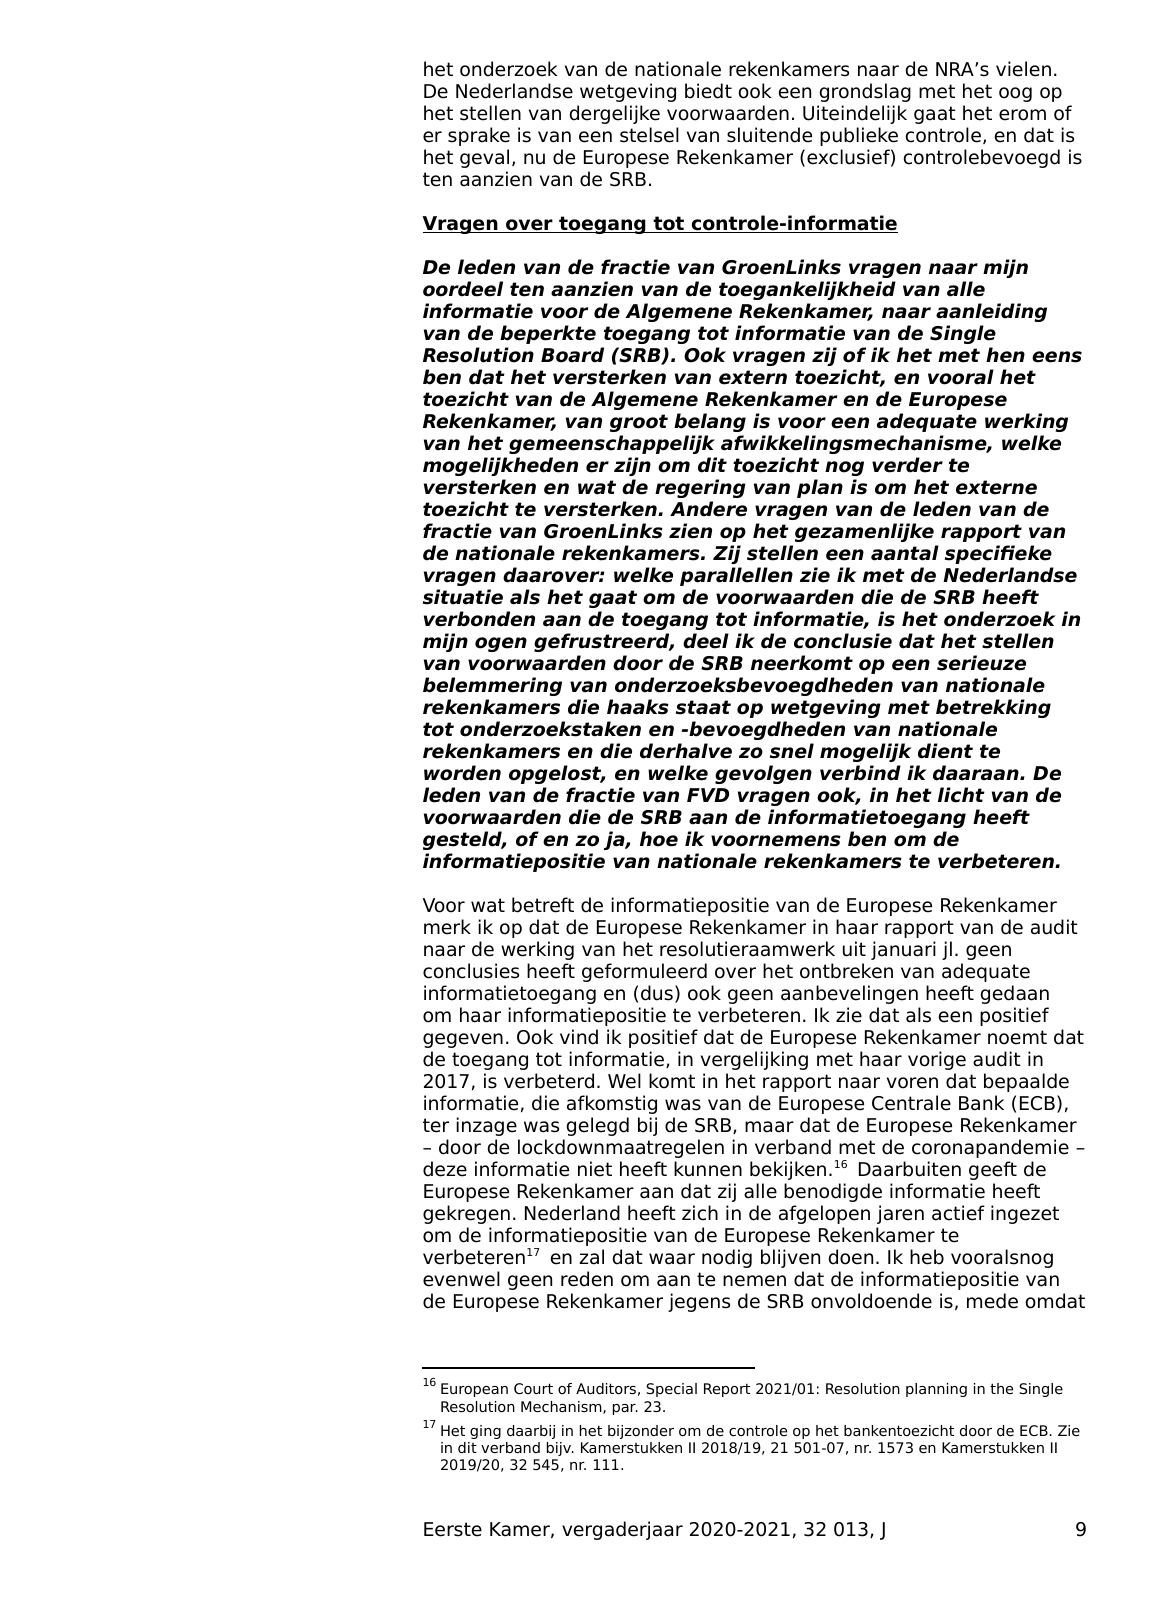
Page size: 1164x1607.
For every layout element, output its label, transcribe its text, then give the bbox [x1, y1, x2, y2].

text het onderzoek van de nationale rekenkamers naar de NRA’s vielen. De Nederlandse wetgeving biedt ook een grondslag met het oog op het stellen van dergelijke voorwaarden. Uiteindelijk gaat het erom of er sprake is van een stelsel van sluitende publieke controle, en dat is het geval, nu de Europese Rekenkamer (exclusief) controlebevoegd is ten aanzien van de SRB. [422, 59, 1087, 191]
text European Court of Auditors, Special Report 2021/01: Resolution planning in the Single Resolution Mechanism, par. 23. [422, 1377, 1087, 1416]
text De leden van de fractie van GroenLinks vragen naar mijn oordeel ten aanzien van de toegankelijkheid van alle informatie voor de Algemene Rekenkamer, naar aanleiding van de beperkte toegang tot informatie van de Single Resolution Board (SRB). Ook vragen zij of ik het met hen eens ben dat het versterken van extern toezicht, en vooral het toezicht van de Algemene Rekenkamer en de Europese Rekenkamer, van groot belang is voor een adequate werking van het gemeenschappelijk afwikkelingsmechanisme, welke mogelijkheden er zijn om dit toezicht nog verder te versterken en wat de regering van plan is om het externe toezicht te versterken. Andere vragen van de leden van de fractie van GroenLinks zien op het gezamenlijke rapport van de nationale rekenkamers. Zij stellen een aantal specifieke vragen daarover: welke parallellen zie ik met de Nederlandse situatie als het gaat om de voorwaarden die de SRB heeft verbonden aan de toegang tot informatie, is het onderzoek in mijn ogen gefrustreerd, deel ik de conclusie dat het stellen van voorwaarden door de SRB neerkomt op een serieuze belemmering van onderzoeksbevoegdheden van nationale rekenkamers die haaks staat op wetgeving met betrekking tot onderzoekstaken en -bevoegdheden van nationale rekenkamers en die derhalve zo snel mogelijk dient te worden opgelost, en welke gevolgen verbind ik daaraan. De leden van de fractie van FVD vragen ook, in het licht van de voorwaarden die de SRB aan de informatietoegang heeft gesteld, of en zo ja, hoe ik voornemens ben om de informatiepositie van nationale rekenkamers te verbeteren. [422, 257, 1087, 873]
text Voor wat betreft de informatiepositie van de Europese Rekenkamer merk ik op dat de Europese Rekenkamer in haar rapport van de audit naar de werking van het resolutieraamwerk uit januari jl. geen conclusies heeft geformuleerd over het ontbreken van adequate informatietoegang en (dus) ook geen aanbevelingen heeft gedaan om haar informatiepositie te verbeteren. Ik zie dat als een positief gegeven. Ook vind ik positief dat de Europese Rekenkamer noemt dat de toegang tot informatie, in vergelijking met haar vorige audit in 2017, is verbeterd. Wel komt in het rapport naar voren dat bepaalde informatie, die afkomstig was van de Europese Centrale Bank (ECB), ter inzage was gelegd bij de SRB, maar dat de Europese Rekenkamer – door de lockdownmaatregelen in verband met de coronapandemie – deze informatie niet heeft kunnen bekijken. Daarbuiten geeft de Europese Rekenkamer aan dat zij alle benodigde informatie heeft gekregen. Nederland heeft zich in de afgelopen jaren actief ingezet om de informatiepositie van de Europese Rekenkamer te verbeteren en zal dat waar nodig blijven doen. Ik heb vooralsnog evenwel geen reden om aan te nemen dat de informatiepositie van de Europese Rekenkamer jegens de SRB onvoldoende is, mede omdat [422, 895, 1087, 1312]
text Het ging daarbij in het bijzonder om de controle op het bankentoezicht door de ECB. Zie in dit verband bijv. Kamerstukken II 2018/19, 21 501-07, nr. 1573 en Kamerstukken II 2019/20, 32 545, nr. 111. [422, 1418, 1087, 1474]
subtitle Vragen over toegang tot controle-informatie [422, 213, 1087, 235]
